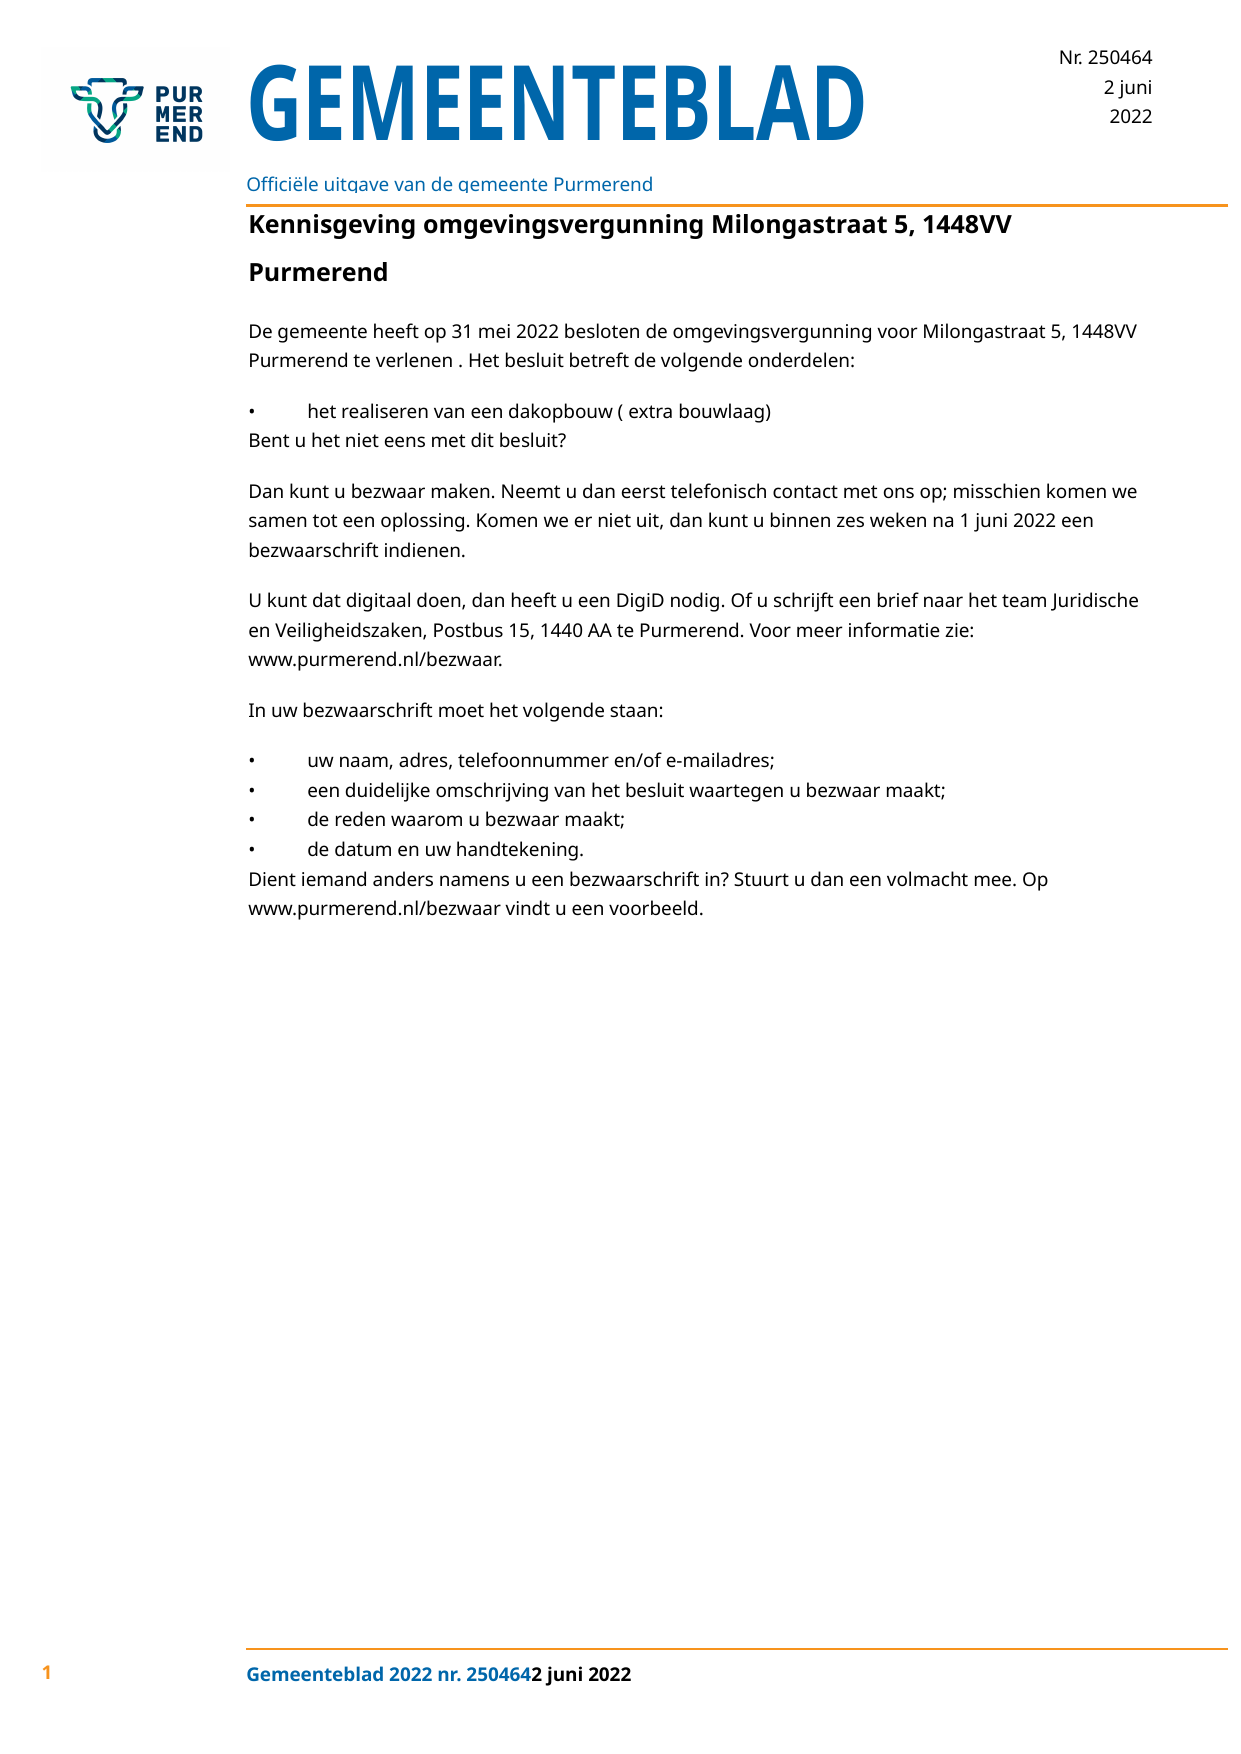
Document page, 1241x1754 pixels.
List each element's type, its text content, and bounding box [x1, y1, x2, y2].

text Bent u het niet eens met dit besluit? [248, 427, 1152, 453]
text U kunt dat digitaal doen, dan heeft u een DigiD nodig. Of u schrijft een brief naar het team Juridische en Veiligheidszaken, Postbus 15, 1440 AA te Purmerend. Voor meer informatie zie: www.purmerend.nl/bezwaar. [248, 587, 1152, 672]
list de datum en uw handtekening. [248, 836, 1152, 862]
text De gemeente heeft op 31 mei 2022 besloten de omgevingsvergunning voor Milongastraat 5, 1448VV Purmerend te verlenen . Het besluit betreft de volgende onderdelen: [248, 318, 1152, 373]
list de reden waarom u bezwaar maakt; [248, 807, 1152, 832]
text In uw bezwaarschrift moet het volgende staan: [248, 697, 1152, 723]
picture [41, 47, 231, 172]
text Dient iemand anders namens u een bezwaarschrift in? Stuurt u dan een volmacht mee. Op www.purmerend.nl/bezwaar vindt u een voorbeeld. [248, 866, 1152, 921]
text Kennisgeving omgevingsvergunning Milongastraat 5, 1448VV Purmerend [248, 207, 1152, 288]
list het realiseren van een dakopbouw ( extra bouwlaag) [248, 398, 1152, 424]
list een duidelijke omschrijving van het besluit waartegen u bezwaar maakt; [248, 777, 1152, 803]
text Dan kunt u bezwaar maken. Neemt u dan eerst telefonisch contact met ons op; misschien komen we samen tot een oplossing. Komen we er niet uit, dan kunt u binnen zes weken na 1 juni 2022 een bezwaarschrift indienen. [248, 478, 1152, 563]
list uw naam, adres, telefoonnummer en/of e-mailadres; [248, 747, 1152, 773]
